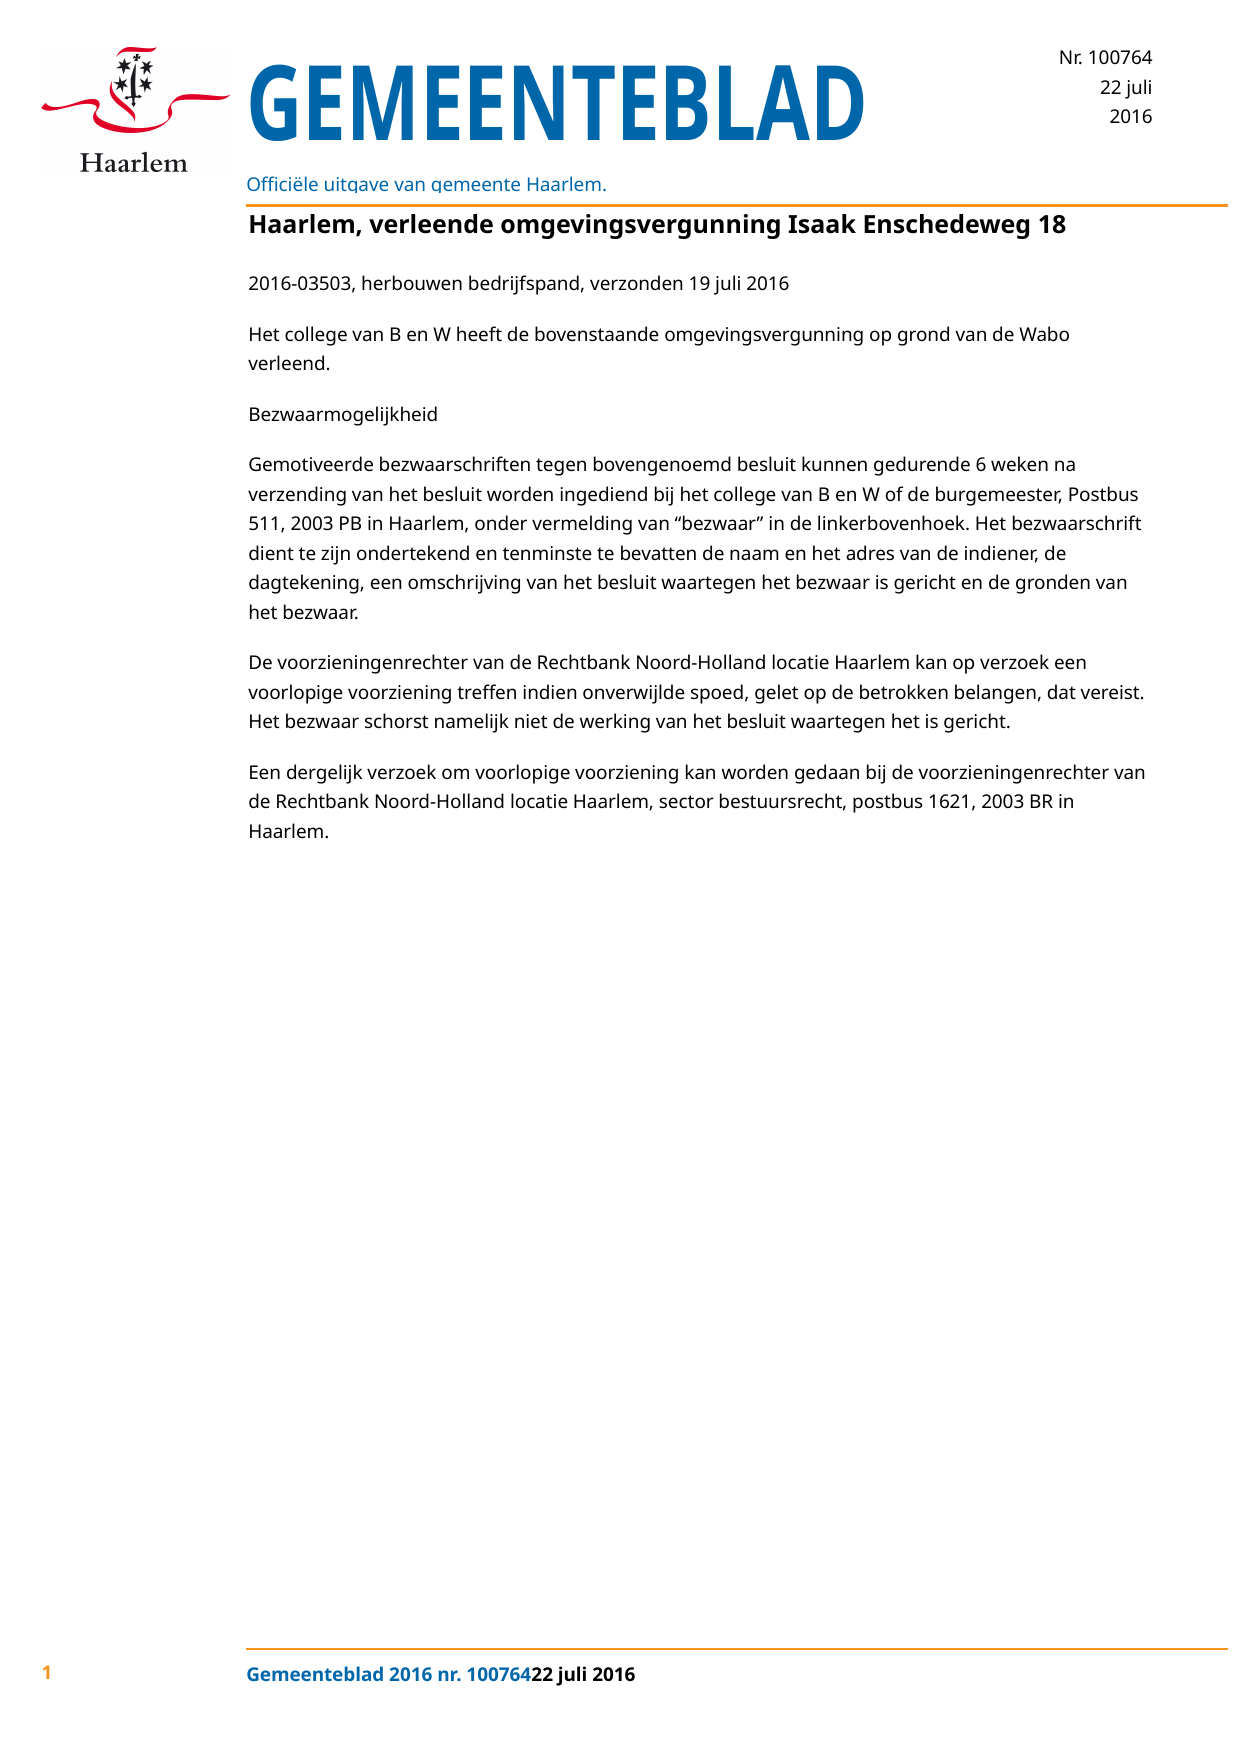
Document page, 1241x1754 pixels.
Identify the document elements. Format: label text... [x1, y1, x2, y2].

text Bezwaarmogelijkheid [248, 401, 1152, 426]
text Het college van B en W heeft de bovenstaande omgevingsvergunning op grond van de Wabo verleend. [248, 321, 1152, 376]
text Haarlem, verleende omgevingsvergunning Isaak Enschedeweg 18 [248, 207, 1152, 241]
text Een dergelijk verzoek om voorlopige voorziening kan worden gedaan bij de voorzieningenrechter van de Rechtbank Noord-Holland locatie Haarlem, sector bestuursrecht, postbus 1621, 2003 BR in Haarlem. [248, 759, 1152, 844]
text De voorzieningenrechter van de Rechtbank Noord-Holland locatie Haarlem kan op verzoek een voorlopige voorziening treffen indien onverwijlde spoed, gelet op de betrokken belangen, dat vereist. Het bezwaar schorst namelijk niet de werking van het besluit waartegen het is gericht. [248, 649, 1152, 734]
text Gemotiveerde bezwaarschriften tegen bovengenoemd besluit kunnen gedurende 6 weken na verzending van het besluit worden ingediend bij het college van B en W of de burgemeester, Postbus 511, 2003 PB in Haarlem, onder vermelding van “bezwaar” in de linkerbovenhoek. Het bezwaarschrift dient te zijn ondertekend en tenminste te bevatten de naam en het adres van de indiener, de dagtekening, een omschrijving van het besluit waartegen het bezwaar is gericht en de gronden van het bezwaar. [248, 451, 1152, 625]
picture [41, 47, 231, 172]
text 2016-03503, herbouwen bedrijfspand, verzonden 19 juli 2016 [248, 270, 1152, 296]
